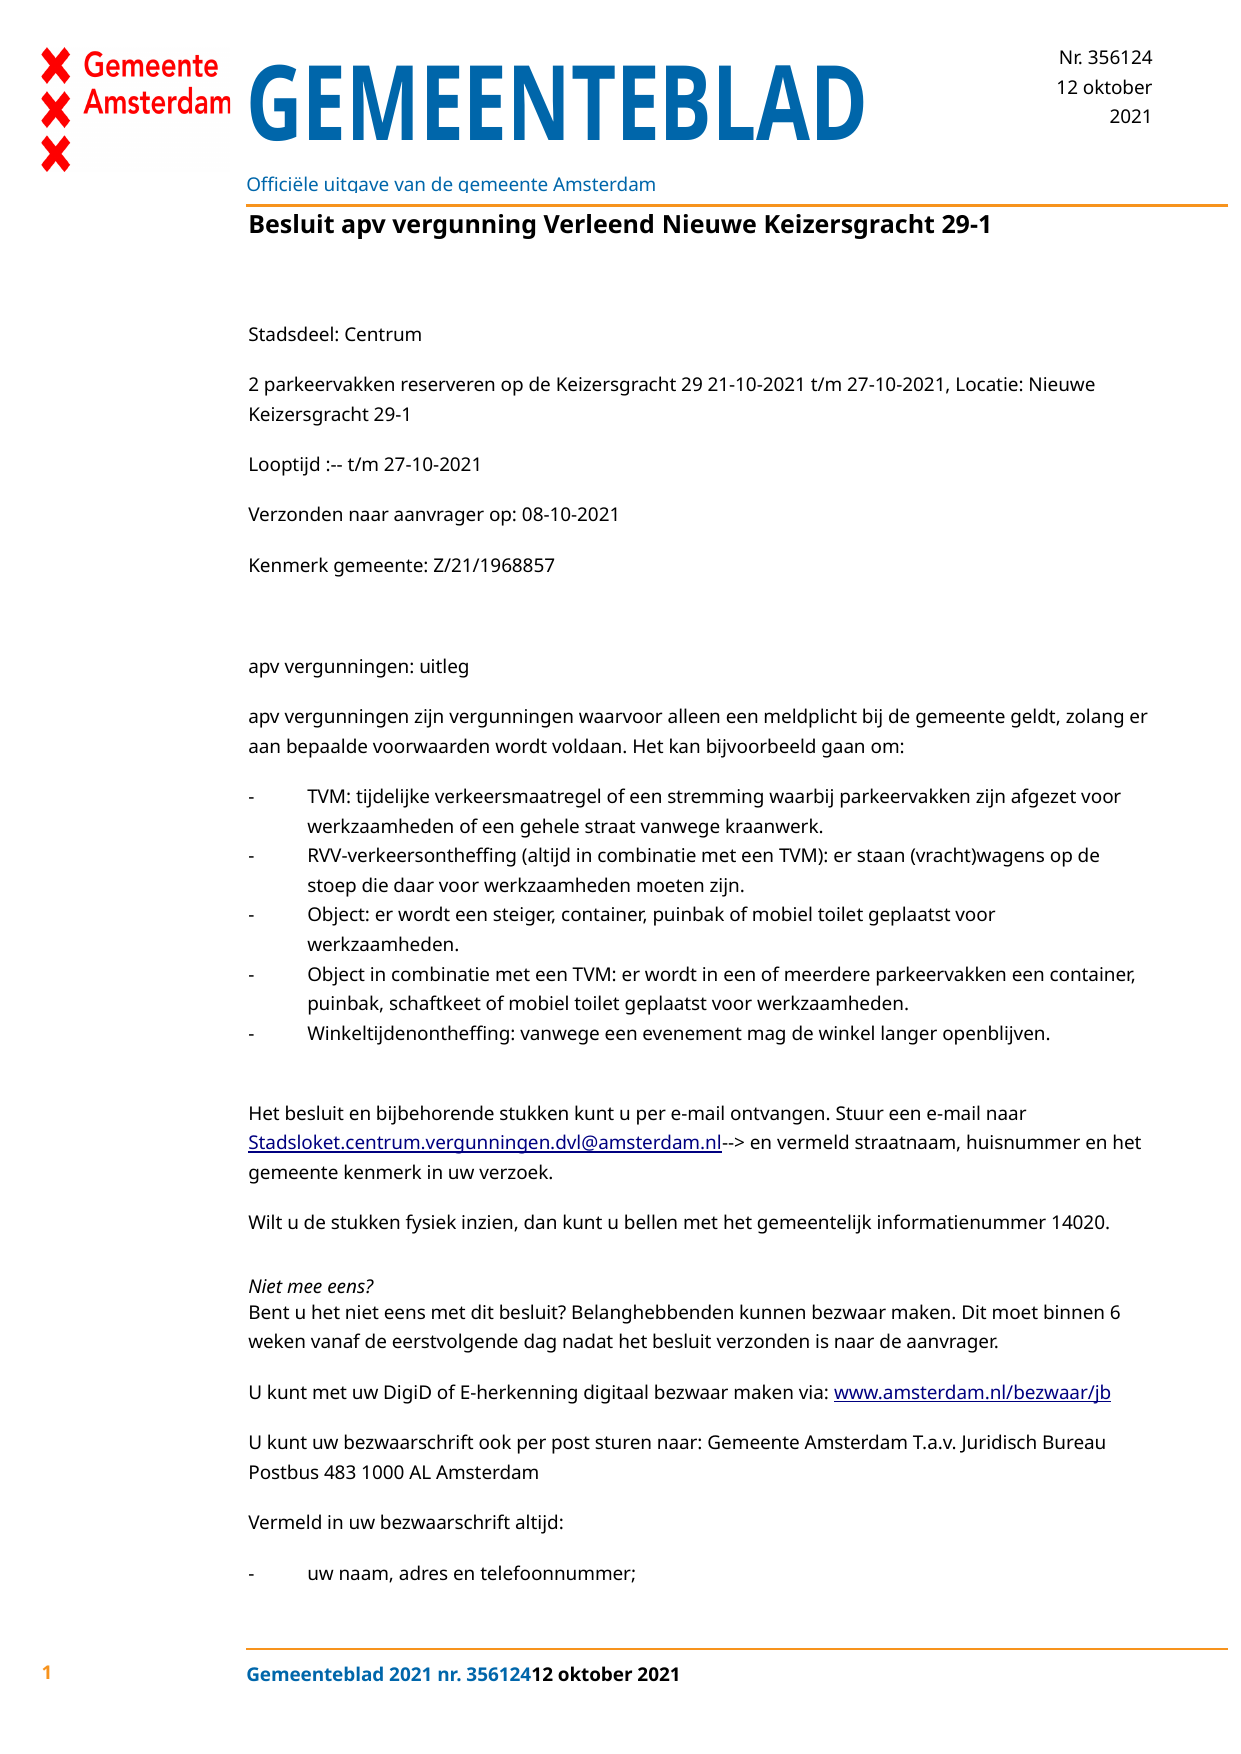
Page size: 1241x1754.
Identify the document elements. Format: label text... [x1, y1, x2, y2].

list RVV-verkeersontheffing (altijd in combinatie met een TVM): er staan (vracht)wagens op de stoep die daar voor werkzaamheden moeten zijn. [248, 842, 1152, 898]
text Verzonden naar aanvrager op: 08-10-2021 [248, 502, 1152, 527]
text Wilt u de stukken fysiek inzien, dan kunt u bellen met het gemeentelijk informatienummer 14020. [248, 1209, 1152, 1235]
text apv vergunningen zijn vergunningen waarvoor alleen een meldplicht bij de gemeente geldt, zolang er aan bepaalde voorwaarden wordt voldaan. Het kan bijvoorbeeld gaan om: [248, 703, 1152, 758]
text Vermeld in uw bezwaarschrift altijd: [248, 1509, 1152, 1535]
text Looptijd :-- t/m 27-10-2021 [248, 451, 1152, 477]
text apv vergunningen: uitleg [248, 653, 1152, 678]
text Besluit apv vergunning Verleend Nieuwe Keizersgracht 29-1 [248, 207, 1152, 241]
list Winkeltijdenontheffing: vanwege een evenement mag de winkel langer openblijven. [248, 1020, 1152, 1046]
picture [41, 47, 231, 172]
text Bent u het niet eens met dit besluit? Belanghebbenden kunnen bezwaar maken. Dit moet binnen 6 weken vanaf de eerstvolgende dag nadat het besluit verzonden is naar de aanvrager. [248, 1299, 1152, 1354]
list uw naam, adres en telefoonnummer; [248, 1560, 1152, 1586]
list TVM: tijdelijke verkeersmaatregel of een stremming waarbij parkeervakken zijn afgezet voor werkzaamheden of een gehele straat vanwege kraanwerk. [248, 783, 1152, 838]
text Kenmerk gemeente: Z/21/1968857 [248, 552, 1152, 578]
text U kunt uw bezwaarschrift ook per post sturen naar: Gemeente Amsterdam T.a.v. Juridisch Bureau Postbus 483 1000 AL Amsterdam [248, 1429, 1152, 1485]
text Niet mee eens? [248, 1273, 1152, 1299]
text 2 parkeervakken reserveren op de Keizersgracht 29 21-10-2021 t/m 27-10-2021, Locatie: Nieuwe Keizersgracht 29-1 [248, 371, 1152, 426]
list Object: er wordt een steiger, container, puinbak of mobiel toilet geplaatst voor werkzaamheden. [248, 902, 1152, 957]
text Het besluit en bijbehorende stukken kunt u per e-mail ontvangen. Stuur een e-mail naar Stadsloket.centrum.vergunningen.dvl@amsterdam.nl--> en vermeld straatnaam, huisnummer en het gemeente kenmerk in uw verzoek. [248, 1100, 1152, 1185]
list Object in combinatie met een TVM: er wordt in een of meerdere parkeervakken een container, puinbak, schaftkeet of mobiel toilet geplaatst voor werkzaamheden. [248, 961, 1152, 1016]
text Stadsdeel: Centrum [248, 321, 1152, 346]
text U kunt met uw DigiD of E-herkenning digitaal bezwaar maken via: www.amsterdam.nl/bezwaar/jb [248, 1379, 1152, 1405]
